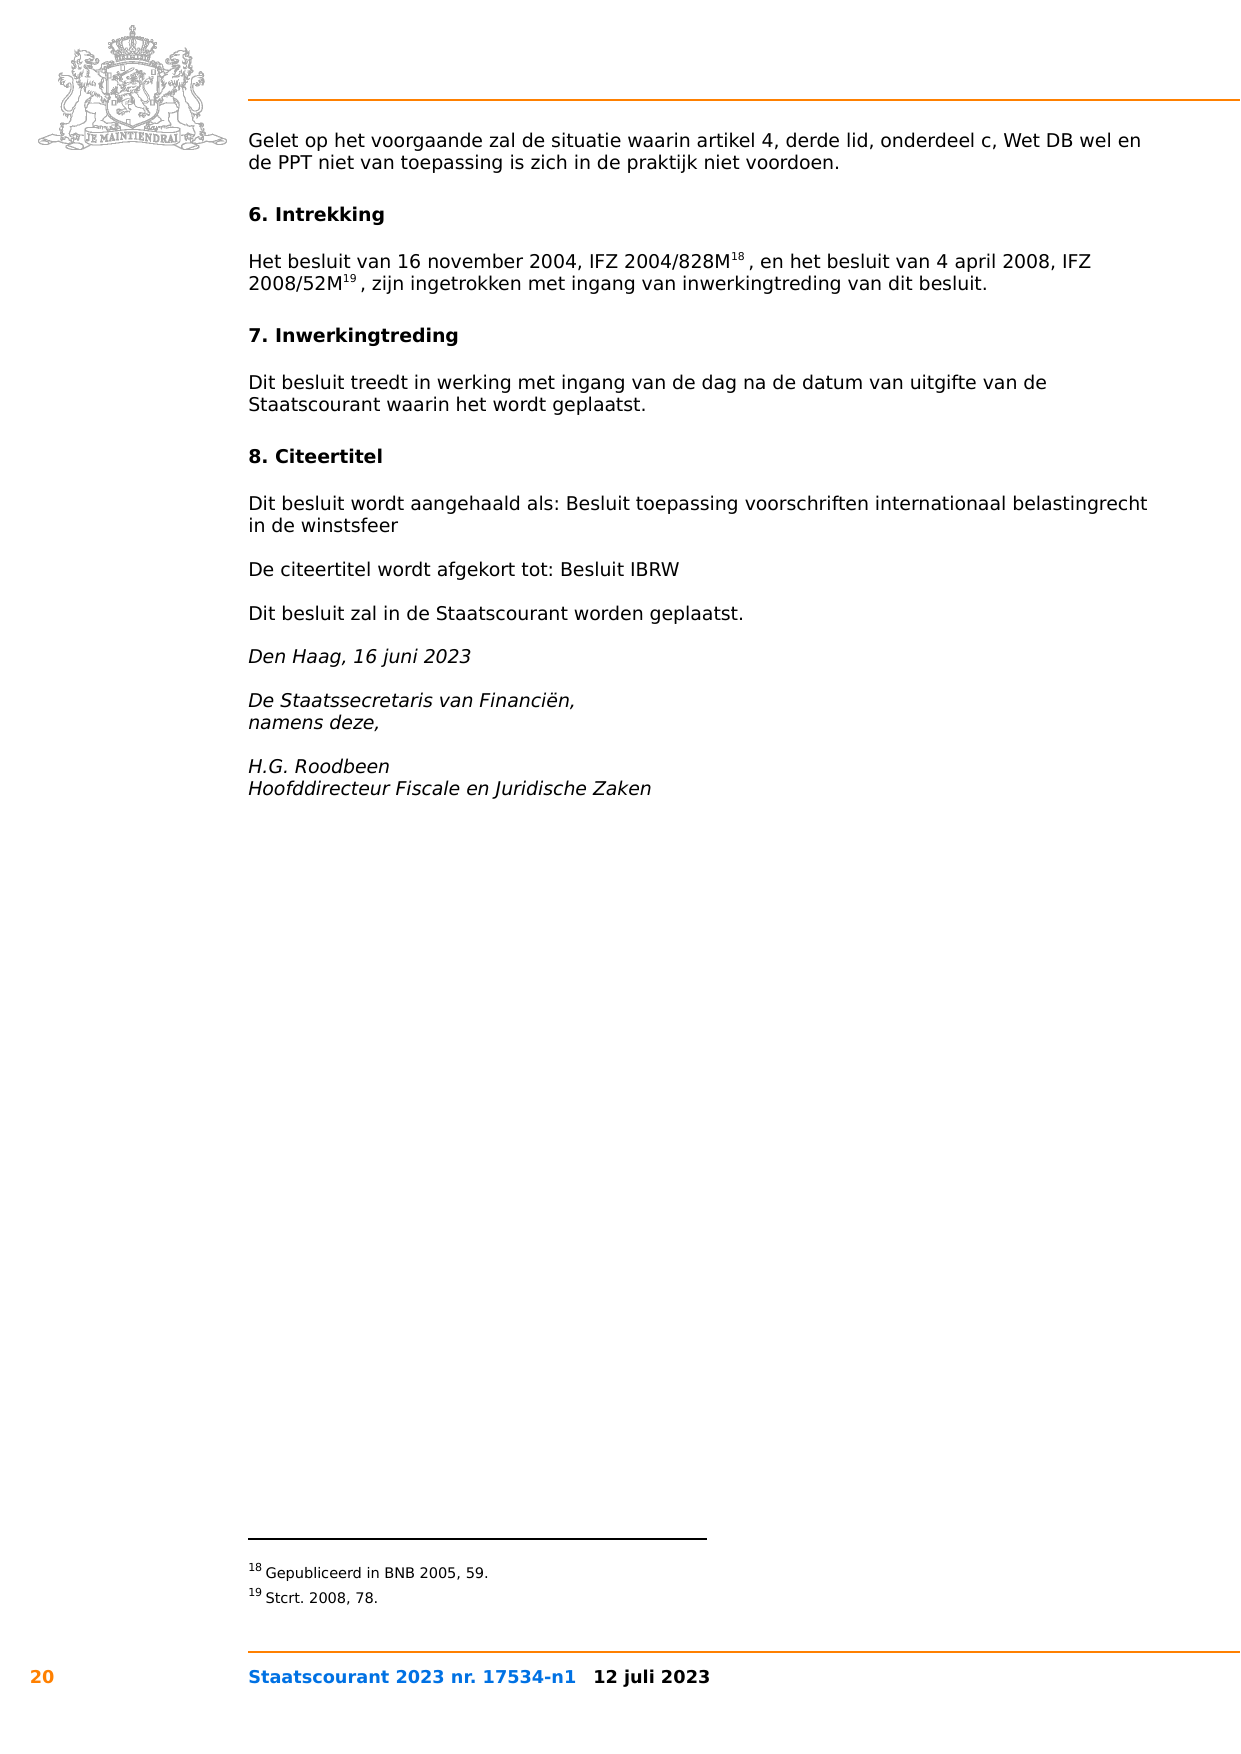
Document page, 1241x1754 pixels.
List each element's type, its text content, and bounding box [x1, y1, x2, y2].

text Den Haag, 16 juni 2023 [248, 646, 1163, 668]
subtitle 8. Citeertitel [248, 446, 1163, 468]
subtitle 6. Intrekking [248, 204, 1163, 226]
text Gepubliceerd in BNB 2005, 59. [248, 1561, 1163, 1583]
text De Staatssecretaris van Financiën, namens deze, H.G. Roodbeen Hoofddirecteur Fiscale en Juridische Zaken [248, 690, 1163, 800]
text Gelet op het voorgaande zal de situatie waarin artikel 4, derde lid, onderdeel c, Wet DB wel en de PPT niet van toepassing is zich in de praktijk niet voordoen. [248, 130, 1163, 174]
text Dit besluit treedt in werking met ingang van de dag na de datum van uitgifte van de Staatscourant waarin het wordt geplaatst. [248, 372, 1163, 416]
subtitle 7. Inwerkingtreding [248, 325, 1163, 347]
text Dit besluit wordt aangehaald als: Besluit toepassing voorschriften internationaal belastingrecht in de winstsfeer [248, 493, 1163, 537]
text De citeertitel wordt afgekort tot: Besluit IBRW [248, 558, 1163, 581]
text Dit besluit zal in de Staatscourant worden geplaatst. [248, 602, 1163, 624]
text Het besluit van 16 november 2004, IFZ 2004/828M, en het besluit van 4 april 2008, IFZ 2008/52M, zijn ingetrokken met ingang van inwerkingtreding van dit besluit. [248, 251, 1163, 295]
picture [38, 25, 227, 150]
text Stcrt. 2008, 78. [248, 1586, 1163, 1608]
